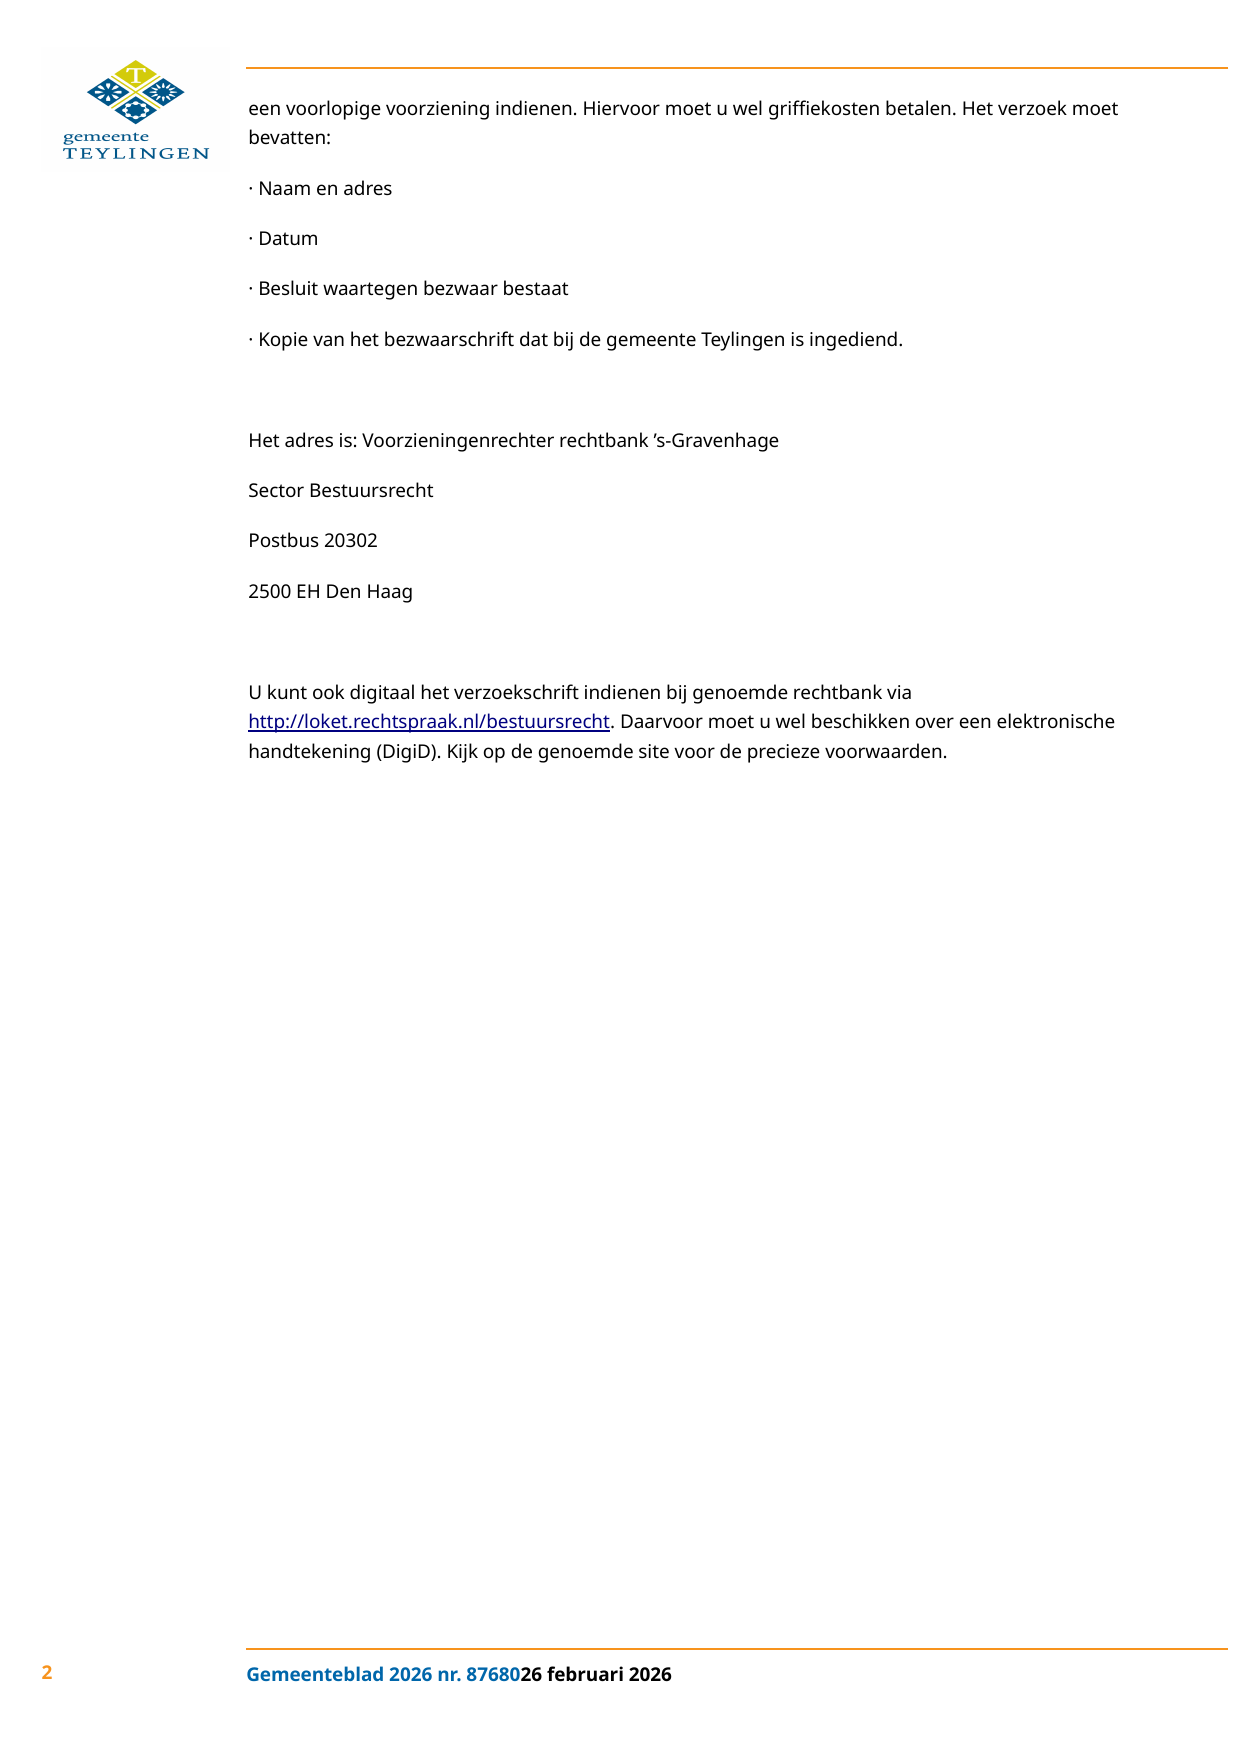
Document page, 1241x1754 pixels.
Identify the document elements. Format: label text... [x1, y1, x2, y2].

text een voorlopige voorziening indienen. Hiervoor moet u wel griffiekosten betalen. Het verzoek moet bevatten: [248, 95, 1152, 150]
text · Kopie van het bezwaarschrift dat bij de gemeente Teylingen is ingediend. [248, 326, 1152, 352]
picture [41, 47, 231, 172]
text Sector Bestuursrecht [248, 477, 1152, 503]
text Postbus 20302 [248, 528, 1152, 553]
text · Naam en adres [248, 175, 1152, 201]
text U kunt ook digitaal het verzoekschrift indienen bij genoemde rechtbank via http://loket.rechtspraak.nl/bestuursrecht. Daarvoor moet u wel beschikken over een elektronische handtekening (DigiD). Kijk op de genoemde site voor de precieze voorwaarden. [248, 679, 1152, 764]
text · Besluit waartegen bezwaar bestaat [248, 276, 1152, 301]
text 2500 EH Den Haag [248, 578, 1152, 604]
text · Datum [248, 225, 1152, 251]
text Het adres is: Voorzieningenrechter rechtbank ’s-Gravenhage [248, 427, 1152, 453]
